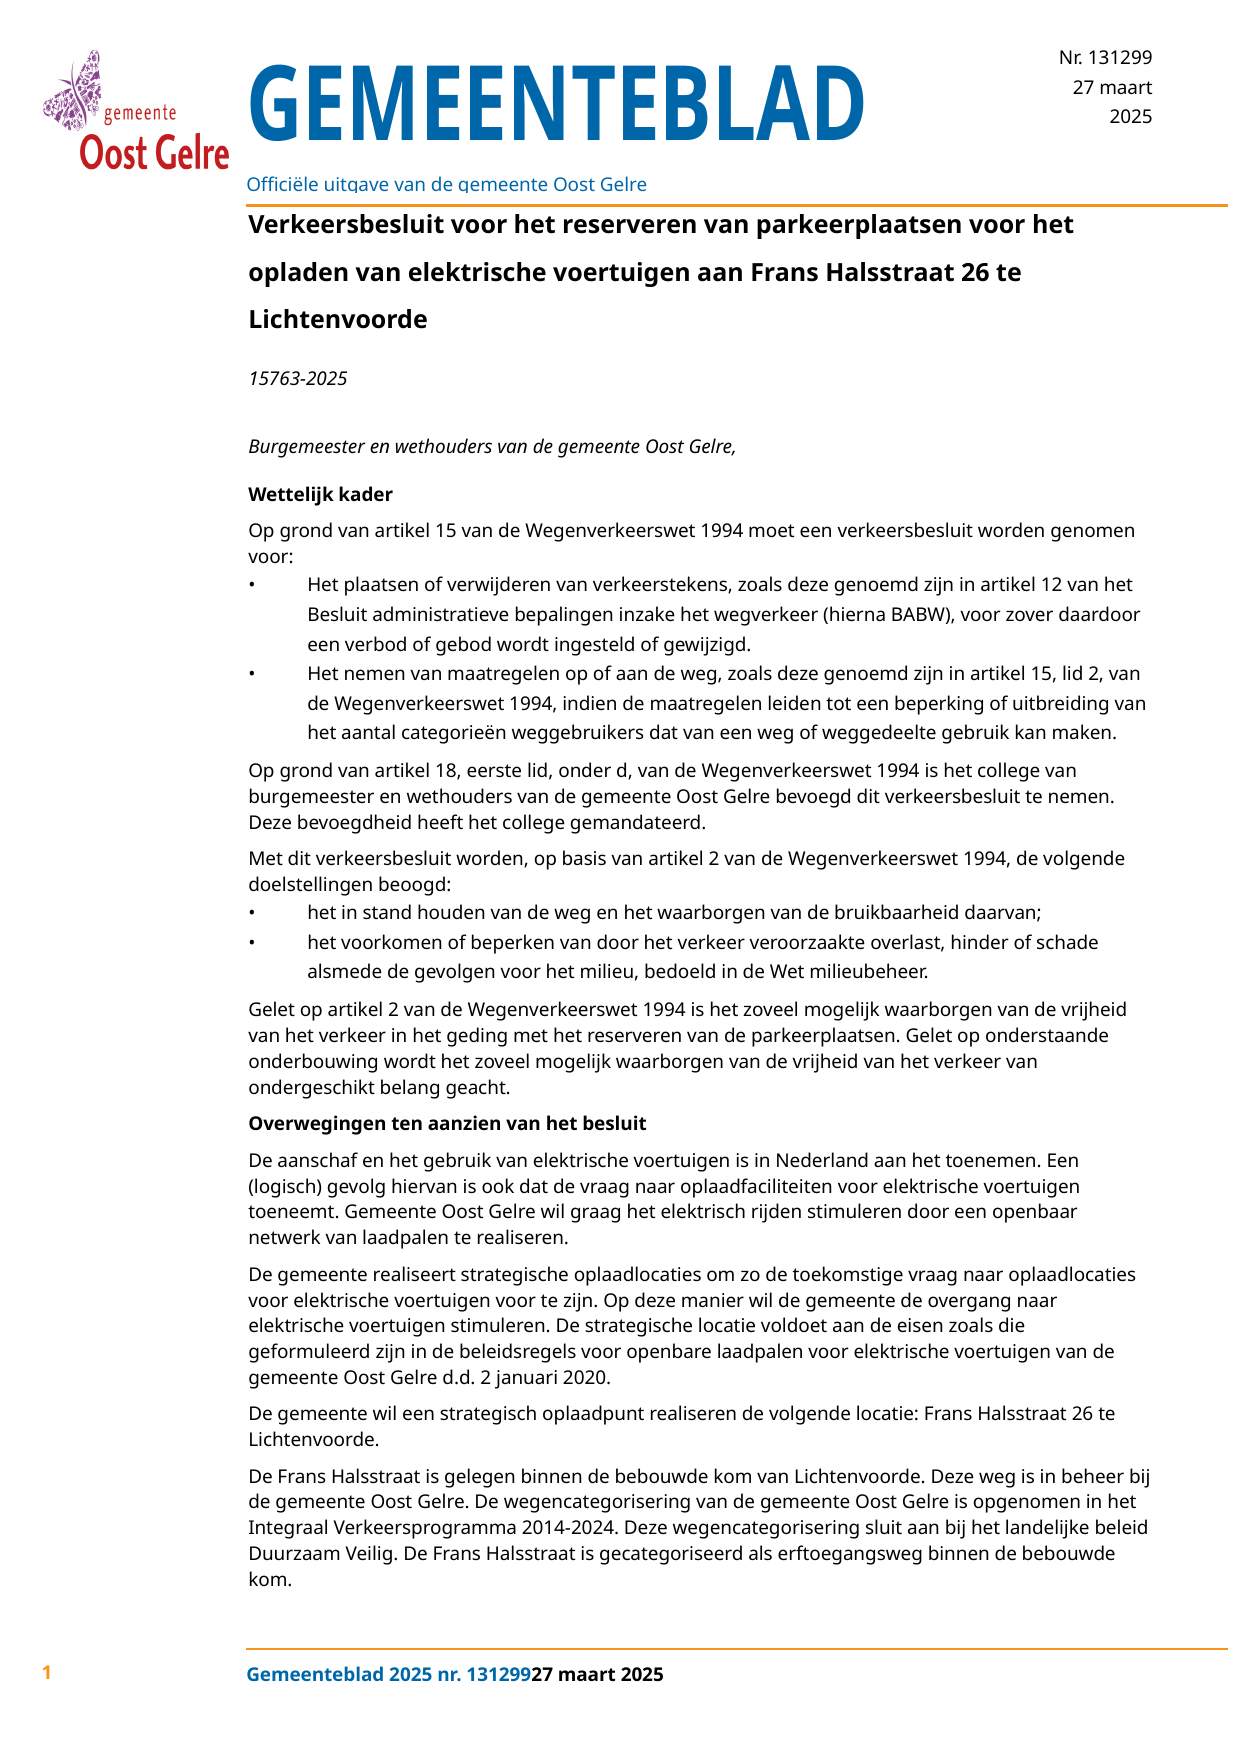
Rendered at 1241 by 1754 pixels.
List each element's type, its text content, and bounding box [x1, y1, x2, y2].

text Wettelijk kader [248, 481, 1152, 507]
text Overwegingen ten aanzien van het besluit [248, 1111, 1152, 1136]
list het in stand houden van de weg en het waarborgen van de bruikbaarheid daarvan; [248, 899, 1152, 925]
text Gelet op artikel 2 van de Wegenverkeerswet 1994 is het zoveel mogelijk waarborgen van de vrijheid van het verkeer in het geding met het reserveren van de parkeerplaatsen. Gelet op onderstaande onderbouwing wordt het zoveel mogelijk waarborgen van de vrijheid van het verkeer van ondergeschikt belang geacht. [248, 997, 1152, 1099]
text 15763-2025 [248, 366, 1152, 391]
list Het nemen van maatregelen op of aan de weg, zoals deze genoemd zijn in artikel 15, lid 2, van de Wegenverkeerswet 1994, indien de maatregelen leiden tot een beperking of uitbreiding van het aantal categorieën weggebruikers dat van een weg of weggedeelte gebruik kan maken. [248, 660, 1152, 745]
list het voorkomen of beperken van door het verkeer veroorzaakte overlast, hinder of schade alsmede de gevolgen voor het milieu, bedoeld in de Wet milieubeheer. [248, 929, 1152, 984]
text De gemeente wil een strategisch oplaadpunt realiseren de volgende locatie: Frans Halsstraat 26 te Lichtenvoorde. [248, 1401, 1152, 1452]
text De aanschaf en het gebruik van elektrische voertuigen is in Nederland aan het toenemen. Een (logisch) gevolg hiervan is ook dat de vraag naar oplaadfaciliteiten voor elektrische voertuigen toeneemt. Gemeente Oost Gelre wil graag het elektrisch rijden stimuleren door een openbaar netwerk van laadpalen te realiseren. [248, 1147, 1152, 1250]
text Met dit verkeersbesluit worden, op basis van artikel 2 van de Wegenverkeerswet 1994, de volgende doelstellingen beoogd: [248, 846, 1152, 897]
text De gemeente realiseert strategische oplaadlocaties om zo de toekomstige vraag naar oplaadlocaties voor elektrische voertuigen voor te zijn. Op deze manier wil de gemeente de overgang naar elektrische voertuigen stimuleren. De strategische locatie voldoet aan de eisen zoals die geformuleerd zijn in de beleidsregels voor openbare laadpalen voor elektrische voertuigen van de gemeente Oost Gelre d.d. 2 januari 2020. [248, 1261, 1152, 1390]
text Op grond van artikel 18, eerste lid, onder d, van de Wegenverkeerswet 1994 is het college van burgemeester en wethouders van de gemeente Oost Gelre bevoegd dit verkeersbesluit te nemen. Deze bevoegdheid heeft het college gemandateerd. [248, 757, 1152, 834]
text De Frans Halsstraat is gelegen binnen de bebouwde kom van Lichtenvoorde. Deze weg is in beheer bij de gemeente Oost Gelre. De wegencategorisering van de gemeente Oost Gelre is opgenomen in het Integraal Verkeersprogramma 2014-2024. Deze wegencategorisering sluit aan bij het landelijke beleid Duurzaam Veilig. De Frans Halsstraat is gecategoriseerd als erftoegangsweg binnen de bebouwde kom. [248, 1463, 1152, 1592]
picture [41, 47, 231, 172]
list Het plaatsen of verwijderen van verkeerstekens, zoals deze genoemd zijn in artikel 12 van het Besluit administratieve bepalingen inzake het wegverkeer (hierna BABW), voor zover daardoor een verbod of gebod wordt ingesteld of gewijzigd. [248, 572, 1152, 656]
text Burgemeester en wethouders van de gemeente Oost Gelre, [248, 433, 1152, 459]
text Op grond van artikel 15 van de Wegenverkeerswet 1994 moet een verkeersbesluit worden genomen voor: [248, 517, 1152, 569]
text Verkeersbesluit voor het reserveren van parkeerplaatsen voor het opladen van elektrische voertuigen aan Frans Halsstraat 26 te Lichtenvoorde [248, 207, 1152, 336]
